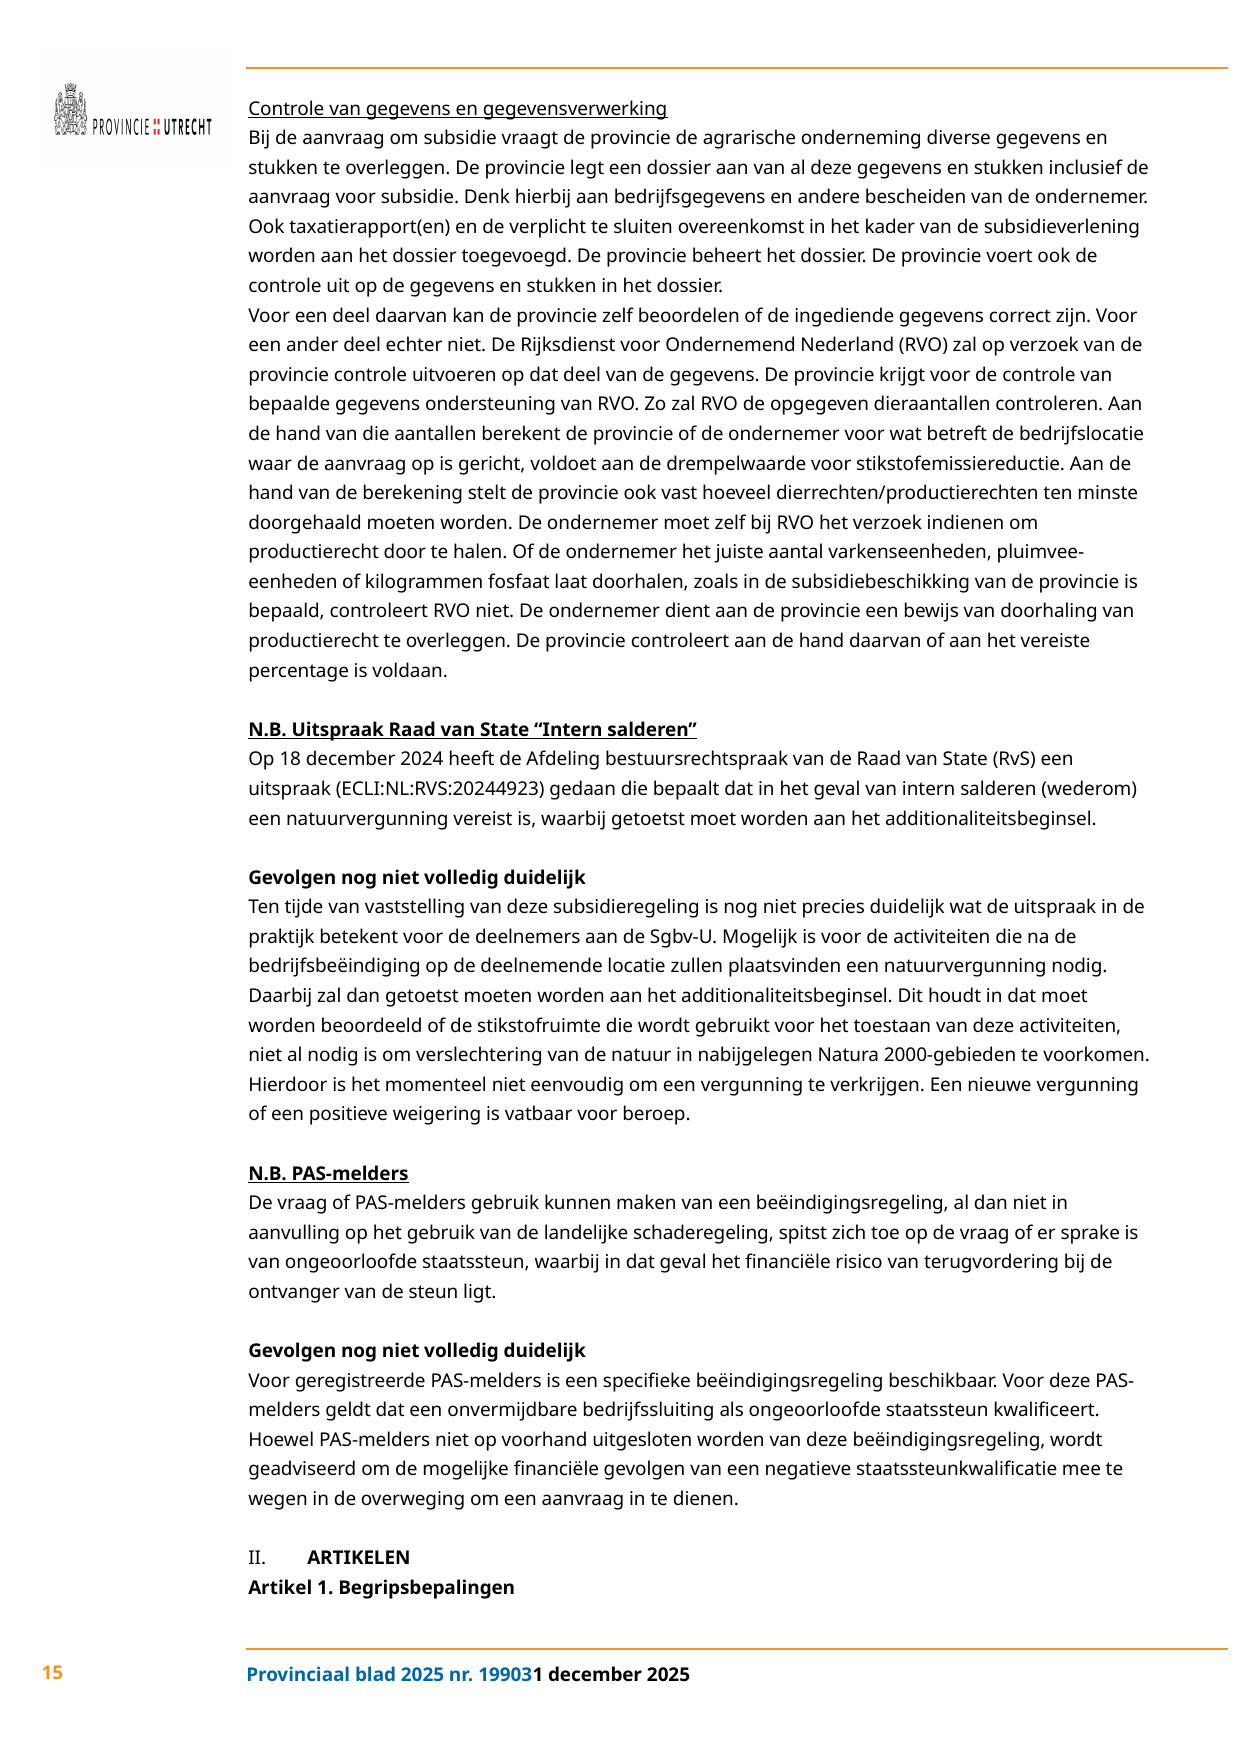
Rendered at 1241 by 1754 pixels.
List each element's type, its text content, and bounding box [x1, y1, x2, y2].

text Op 18 december 2024 heeft de Afdeling bestuursrechtspraak van de Raad van State (RvS) een uitspraak (ECLI:NL:RVS:20244923) gedaan die bepaalt dat in het geval van intern salderen (wederom) een natuurvergunning vereist is, waarbij getoetst moet worden aan het additionaliteitsbeginsel. [248, 746, 1152, 831]
text Voor geregistreerde PAS-melders is een specifieke beëindigingsregeling beschikbaar. Voor deze PAS-melders geldt dat een onvermijdbare bedrijfssluiting als ongeoorloofde staatssteun kwalificeert. Hoewel PAS-melders niet op voorhand uitgesloten worden van deze beëindigingsregeling, wordt geadviseerd om de mogelijke financiële gevolgen van een negatieve staatssteunkwalificatie mee te wegen in de overweging om een aanvraag in te dienen. [248, 1367, 1152, 1511]
text Controle van gegevens en gegevensverwerking [248, 95, 1152, 121]
text Bij de aanvraag om subsidie vraagt de provincie de agrarische onderneming diverse gegevens en stukken te overleggen. De provincie legt een dossier aan van al deze gegevens en stukken inclusief de aanvraag voor subsidie. Denk hierbij aan bedrijfsgegevens en andere bescheiden van de ondernemer. Ook taxatierapport(en) en de verplicht te sluiten overeenkomst in het kader van de subsidieverlening worden aan het dossier toegevoegd. De provincie beheert het dossier. De provincie voert ook de controle uit op de gegevens en stukken in het dossier. [248, 124, 1152, 298]
text N.B. Uitspraak Raad van State “Intern salderen” [248, 716, 1152, 742]
text Voor een deel daarvan kan de provincie zelf beoordelen of de ingediende gegevens correct zijn. Voor een ander deel echter niet. De Rijksdienst voor Ondernemend Nederland (RVO) zal op verzoek van de provincie controle uitvoeren op dat deel van de gegevens. De provincie krijgt voor de controle van bepaalde gegevens ondersteuning van RVO. Zo zal RVO de opgegeven dieraantallen controleren. Aan de hand van die aantallen berekent de provincie of de ondernemer voor wat betreft de bedrijfslocatie waar de aanvraag op is gericht, voldoet aan de drempelwaarde voor stikstofemissiereductie. Aan de hand van de berekening stelt de provincie ook vast hoeveel dierrechten/productierechten ten minste doorgehaald moeten worden. De ondernemer moet zelf bij RVO het verzoek indienen om productierecht door te halen. Of de ondernemer het juiste aantal varkenseenheden, pluimvee-eenheden of kilogrammen fosfaat laat doorhalen, zoals in de subsidiebeschikking van de provincie is bepaald, controleert RVO niet. De ondernemer dient aan de provincie een bewijs van doorhaling van productierecht te overleggen. De provincie controleert aan de hand daarvan of aan het vereiste percentage is voldaan. [248, 302, 1152, 683]
text N.B. PAS-melders [248, 1160, 1152, 1186]
text De vraag of PAS-melders gebruik kunnen maken van een beëindigingsregeling, al dan niet in aanvulling op het gebruik van de landelijke schaderegeling, spitst zich toe op de vraag of er sprake is van ongeoorloofde staatssteun, waarbij in dat geval het financiële risico van terugvordering bij de ontvanger van de steun ligt. [248, 1189, 1152, 1304]
text Gevolgen nog niet volledig duidelijk [248, 864, 1152, 890]
picture [41, 47, 231, 172]
text Ten tijde van vaststelling van deze subsidieregeling is nog niet precies duidelijk wat de uitspraak in de praktijk betekent voor de deelnemers aan de Sgbv-U. Mogelijk is voor de activiteiten die na de bedrijfsbeëindiging op de deelnemende locatie zullen plaatsvinden een natuurvergunning nodig. Daarbij zal dan getoetst moeten worden aan het additionaliteitsbeginsel. Dit houdt in dat moet worden beoordeeld of de stikstofruimte die wordt gebruikt voor het toestaan van deze activiteiten, niet al nodig is om verslechtering van de natuur in nabijgelegen Natura 2000-gebieden te voorkomen. Hierdoor is het momenteel niet eenvoudig om een vergunning te verkrijgen. Een nieuwe vergunning of een positieve weigering is vatbaar voor beroep. [248, 893, 1152, 1126]
text Gevolgen nog niet volledig duidelijk [248, 1337, 1152, 1363]
list ARTIKELEN [248, 1544, 1152, 1570]
text Artikel 1. Begripsbepalingen [248, 1574, 1152, 1600]
